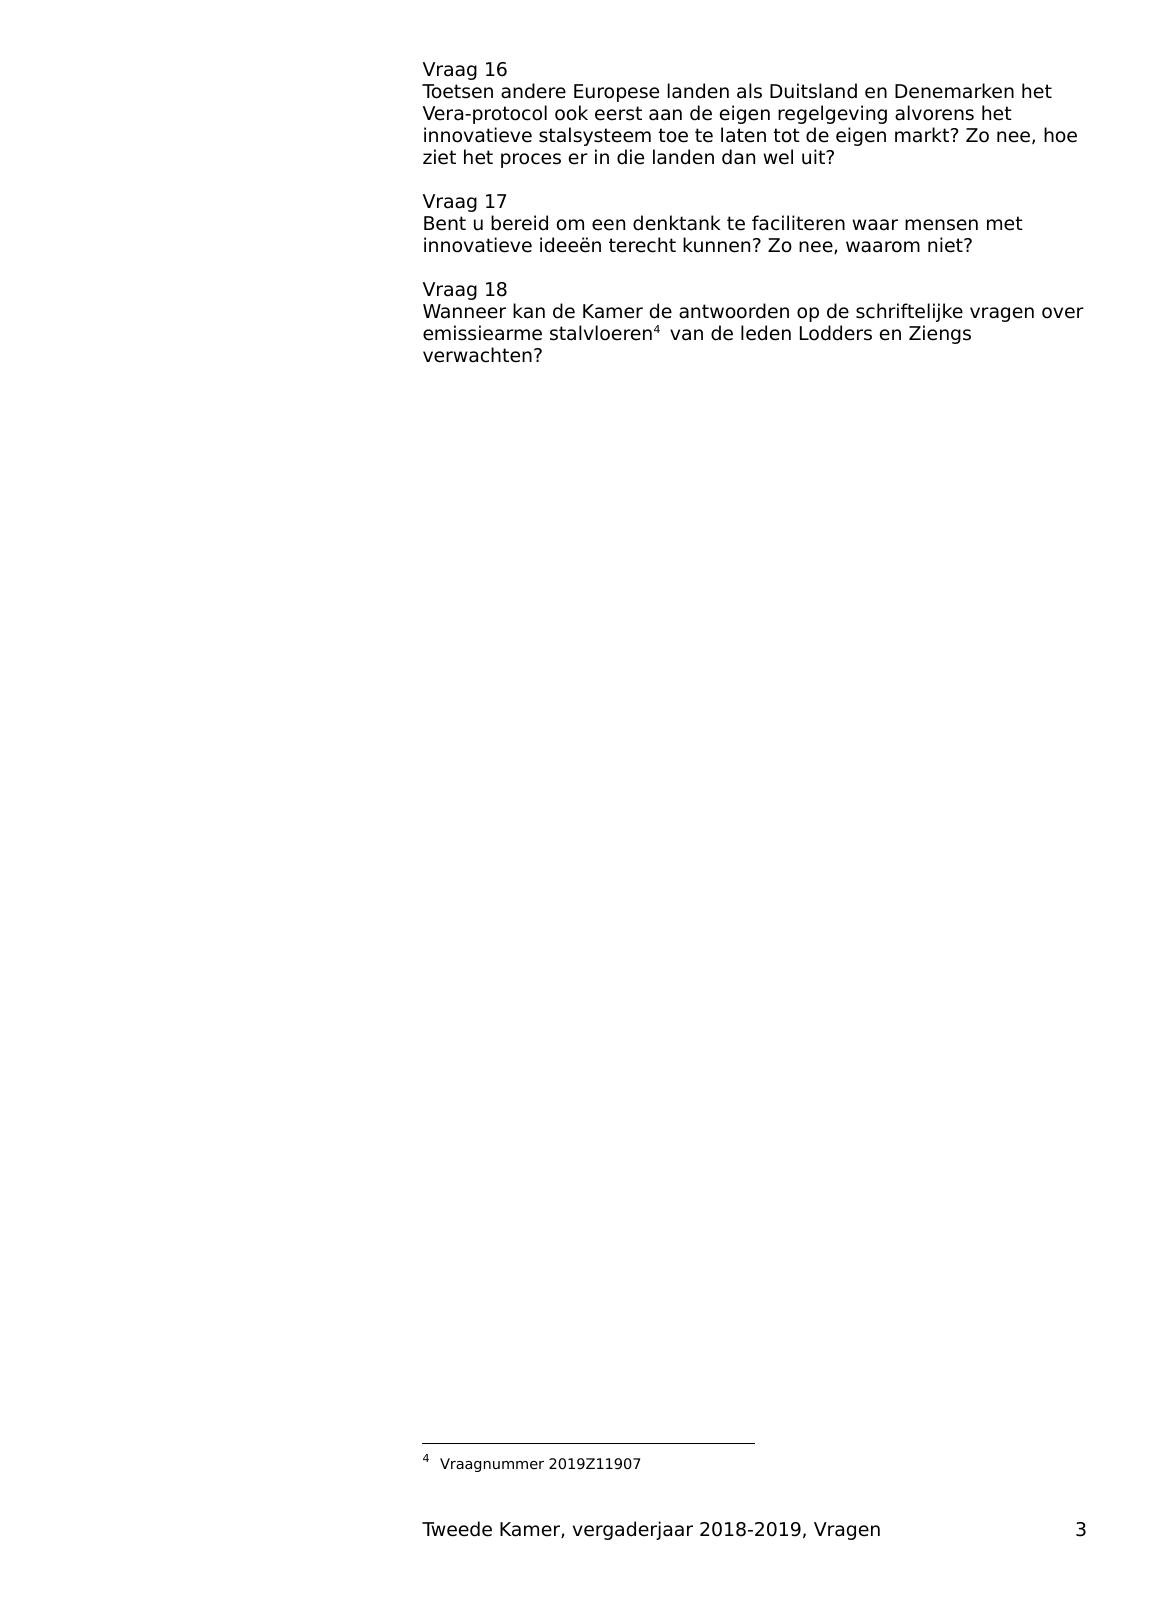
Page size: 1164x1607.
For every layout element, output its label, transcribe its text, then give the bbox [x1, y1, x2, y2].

text Bent u bereid om een denktank te faciliteren waar mensen met innovatieve ideeën terecht kunnen? Zo nee, waarom niet? [422, 213, 1087, 257]
text Toetsen andere Europese landen als Duitsland en Denemarken het Vera-protocol ook eerst aan de eigen regelgeving alvorens het innovatieve stalsysteem toe te laten tot de eigen markt? Zo nee, hoe ziet het proces er in die landen dan wel uit? [422, 81, 1087, 169]
text Vraag 16 [422, 59, 1087, 81]
text Wanneer kan de Kamer de antwoorden op de schriftelijke vragen over emissiearme stalvloeren van de leden Lodders en Ziengs verwachten? [422, 301, 1087, 367]
text Vraag 18 [422, 279, 1087, 301]
text Vraag 17 [422, 191, 1087, 213]
text Vraagnummer 2019Z11907 [422, 1452, 1087, 1474]
